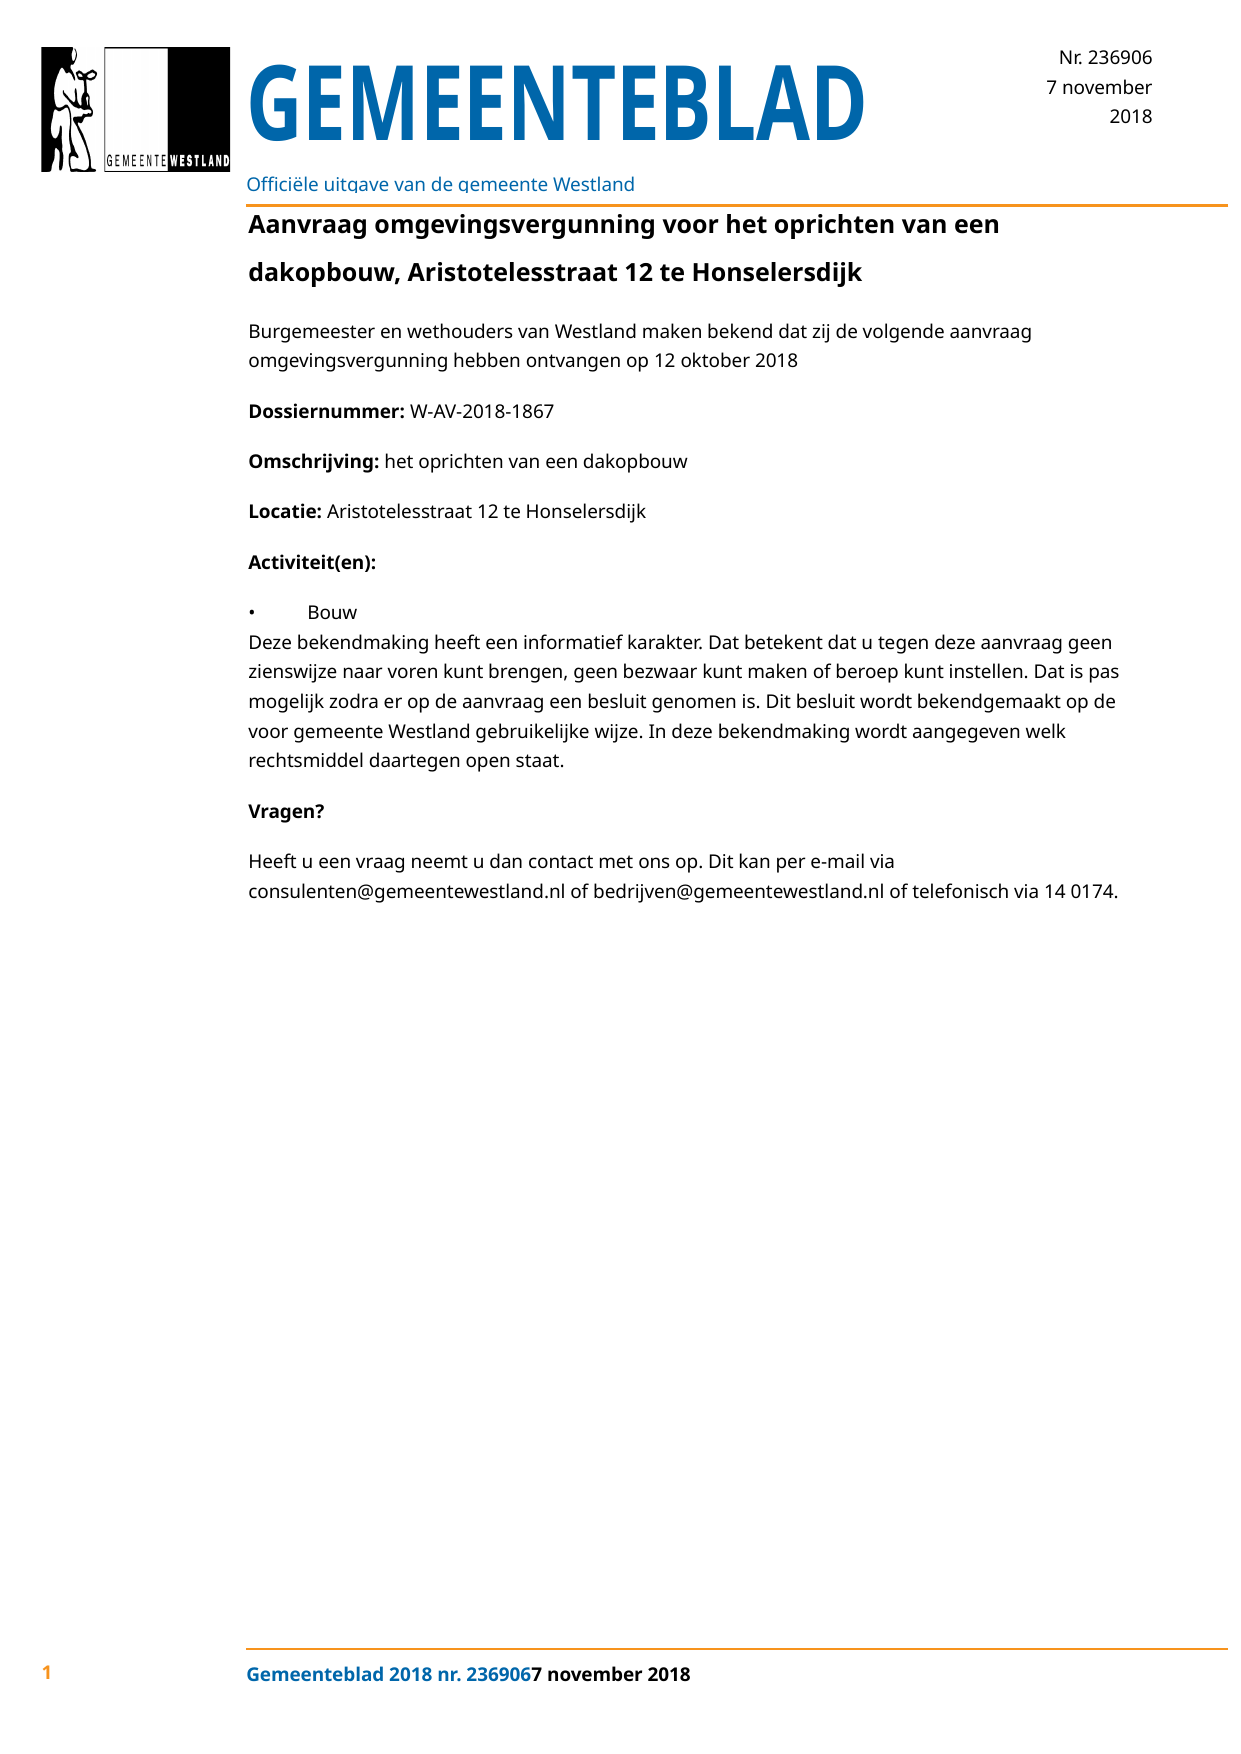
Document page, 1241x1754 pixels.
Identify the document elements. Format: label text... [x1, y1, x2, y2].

text Omschrijving: het oprichten van een dakopbouw [248, 448, 1152, 474]
text Dossiernummer: W-AV-2018-1867 [248, 398, 1152, 424]
text Locatie: Aristotelesstraat 12 te Honselersdijk [248, 499, 1152, 524]
text Deze bekendmaking heeft een informatief karakter. Dat betekent dat u tegen deze aanvraag geen zienswijze naar voren kunt brengen, geen bezwaar kunt maken of beroep kunt instellen. Dat is pas mogelijk zodra er op de aanvraag een besluit genomen is. Dit besluit wordt bekendgemaakt op de voor gemeente Westland gebruikelijke wijze. In deze bekendmaking wordt aangegeven welk rechtsmiddel daartegen open staat. [248, 629, 1152, 773]
list Bouw [248, 599, 1152, 625]
text Activiteit(en): [248, 549, 1152, 575]
text Vragen? [248, 798, 1152, 824]
text Aanvraag omgevingsvergunning voor het oprichten van een dakopbouw, Aristotelesstraat 12 te Honselersdijk [248, 207, 1152, 288]
picture [41, 47, 231, 172]
text Burgemeester en wethouders van Westland maken bekend dat zij de volgende aanvraag omgevingsvergunning hebben ontvangen op 12 oktober 2018 [248, 318, 1152, 373]
text Heeft u een vraag neemt u dan contact met ons op. Dit kan per e-mail via consulenten@gemeentewestland.nl of bedrijven@gemeentewestland.nl of telefonisch via 14 0174. [248, 848, 1152, 904]
